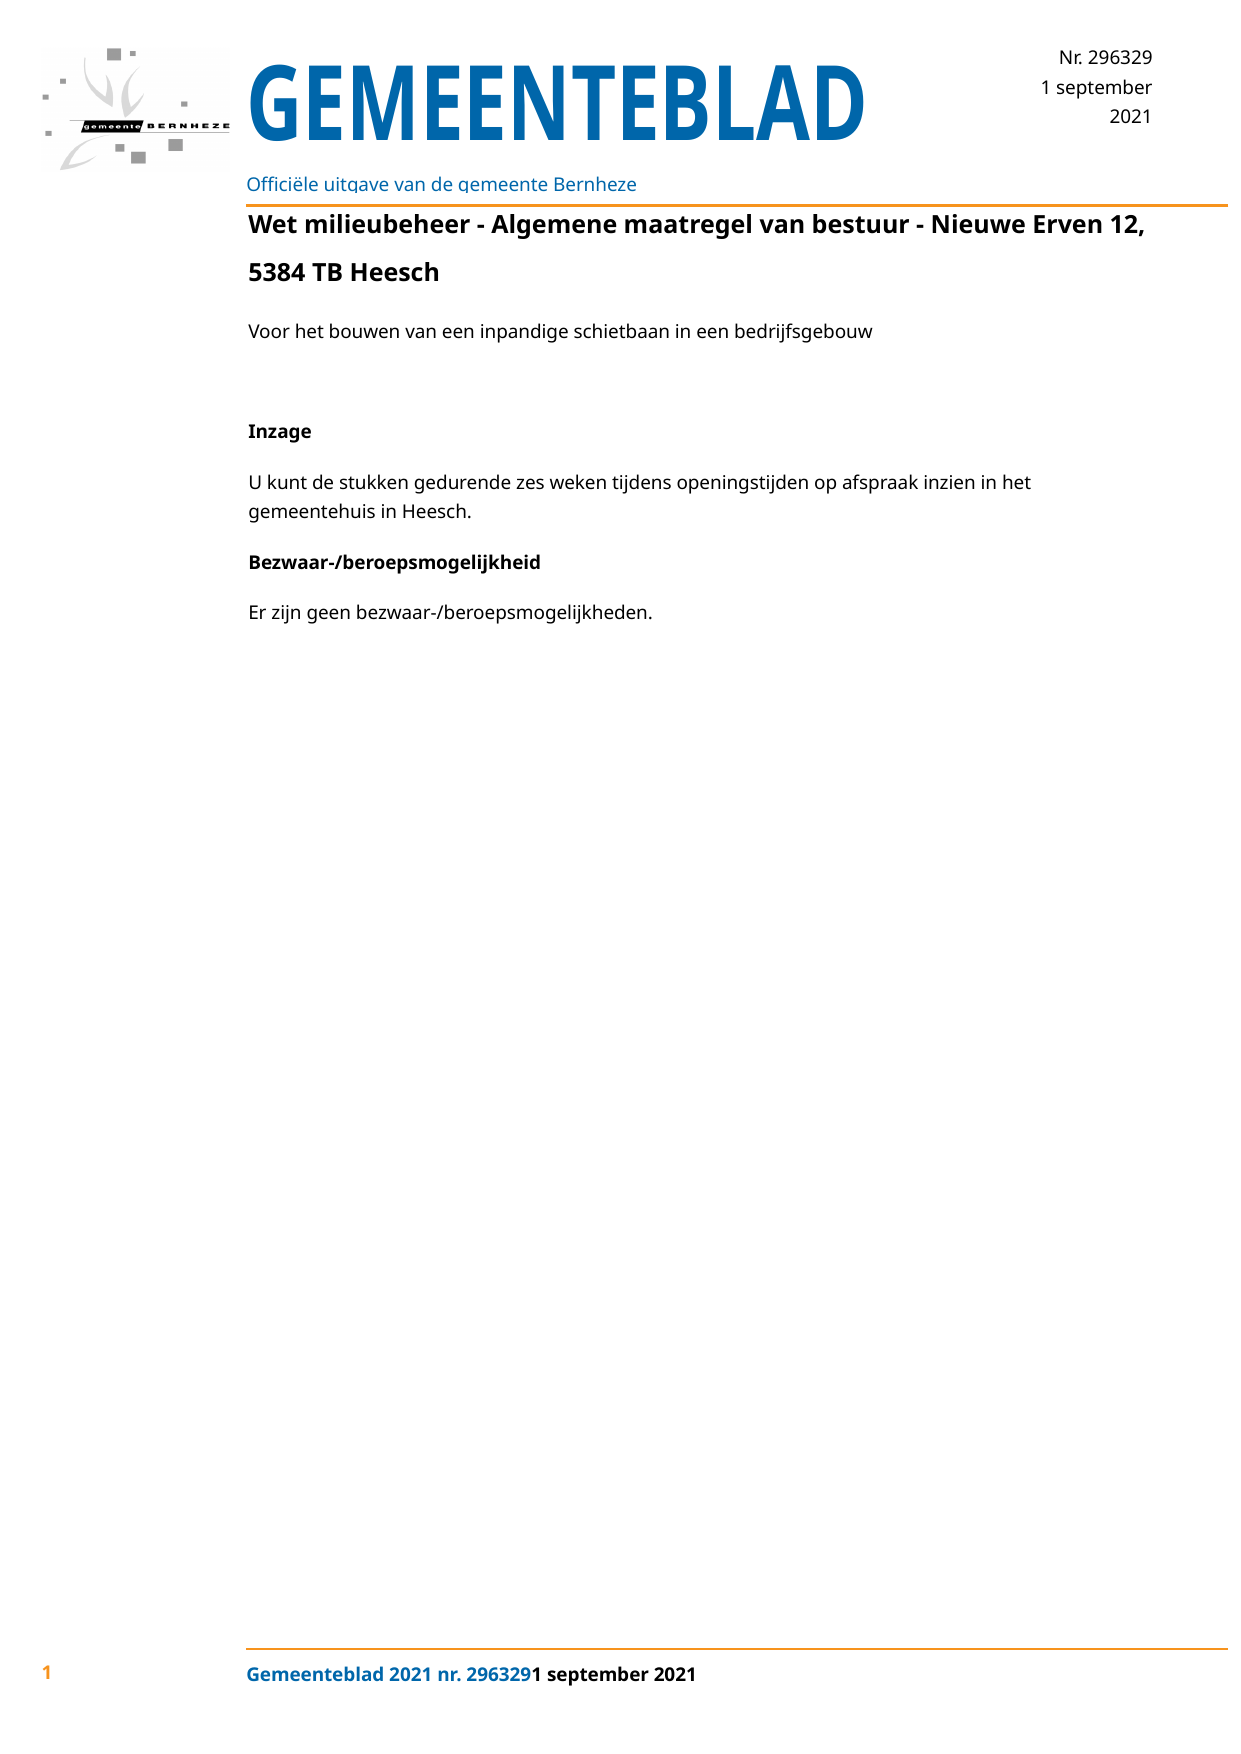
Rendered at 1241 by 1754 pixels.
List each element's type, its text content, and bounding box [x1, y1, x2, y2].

text Wet milieubeheer - Algemene maatregel van bestuur - Nieuwe Erven 12, 5384 TB Heesch [248, 207, 1152, 288]
text Voor het bouwen van een inpandige schietbaan in een bedrijfsgebouw [248, 318, 1152, 344]
text Bezwaar-/beroepsmogelijkheid [248, 549, 1152, 575]
text U kunt de stukken gedurende zes weken tijdens openingstijden op afspraak inzien in het gemeentehuis in Heesch. [248, 469, 1152, 524]
picture [41, 47, 231, 172]
text Er zijn geen bezwaar-/beroepsmogelijkheden. [248, 599, 1152, 625]
text Inzage [248, 419, 1152, 444]
